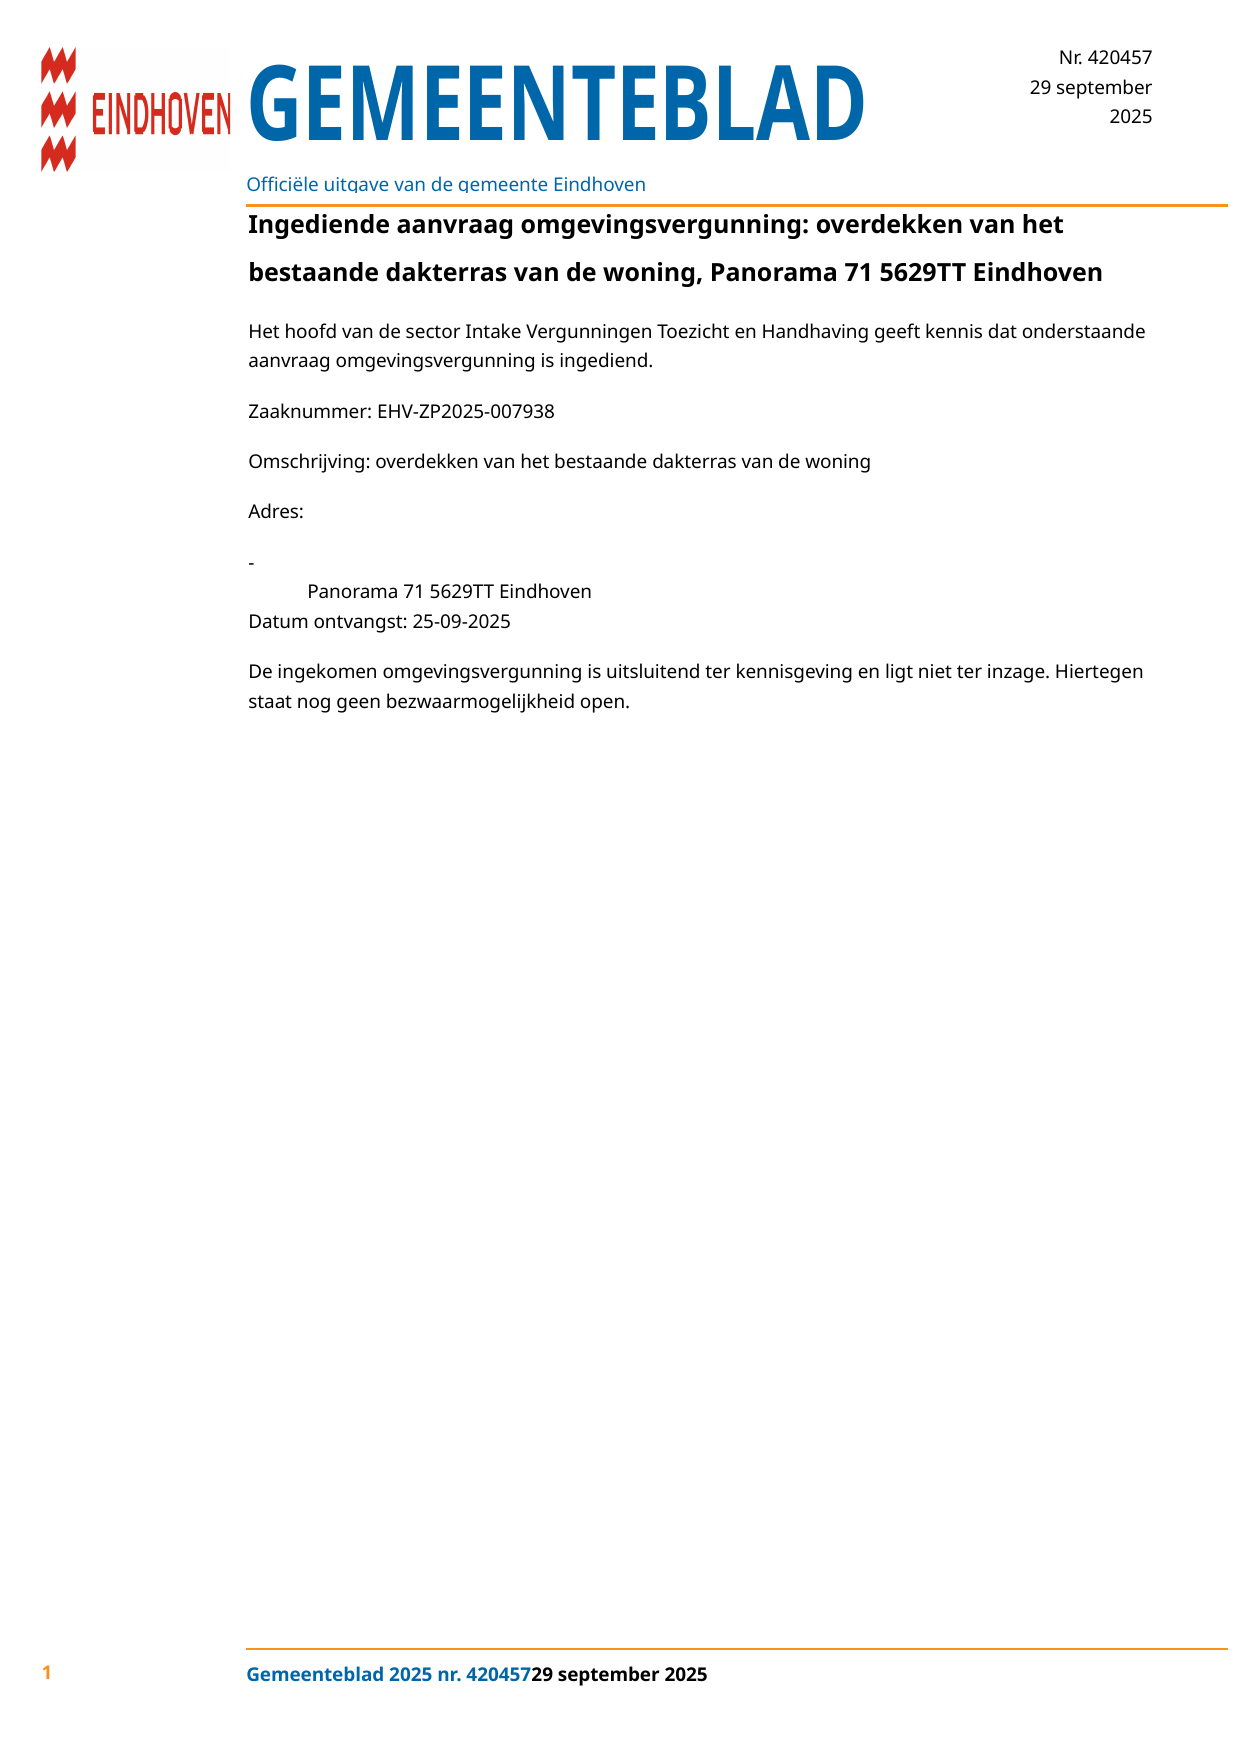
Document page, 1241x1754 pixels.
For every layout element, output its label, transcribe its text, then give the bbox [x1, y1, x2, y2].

text Zaaknummer: EHV-ZP2025-007938 [248, 398, 1152, 424]
picture [41, 47, 231, 172]
text Datum ontvangst: 25-09-2025 [248, 608, 1152, 634]
text Ingediende aanvraag omgevingsvergunning: overdekken van het bestaande dakterras van de woning, Panorama 71 5629TT Eindhoven [248, 207, 1152, 288]
list Panorama 71 5629TT Eindhoven [248, 579, 1152, 604]
text De ingekomen omgevingsvergunning is uitsluitend ter kennisgeving en ligt niet ter inzage. Hiertegen staat nog geen bezwaarmogelijkheid open. [248, 659, 1152, 714]
text Het hoofd van de sector Intake Vergunningen Toezicht en Handhaving geeft kennis dat onderstaande aanvraag omgevingsvergunning is ingediend. [248, 318, 1152, 373]
text Omschrijving: overdekken van het bestaande dakterras van de woning [248, 448, 1152, 474]
text Adres: [248, 499, 1152, 524]
